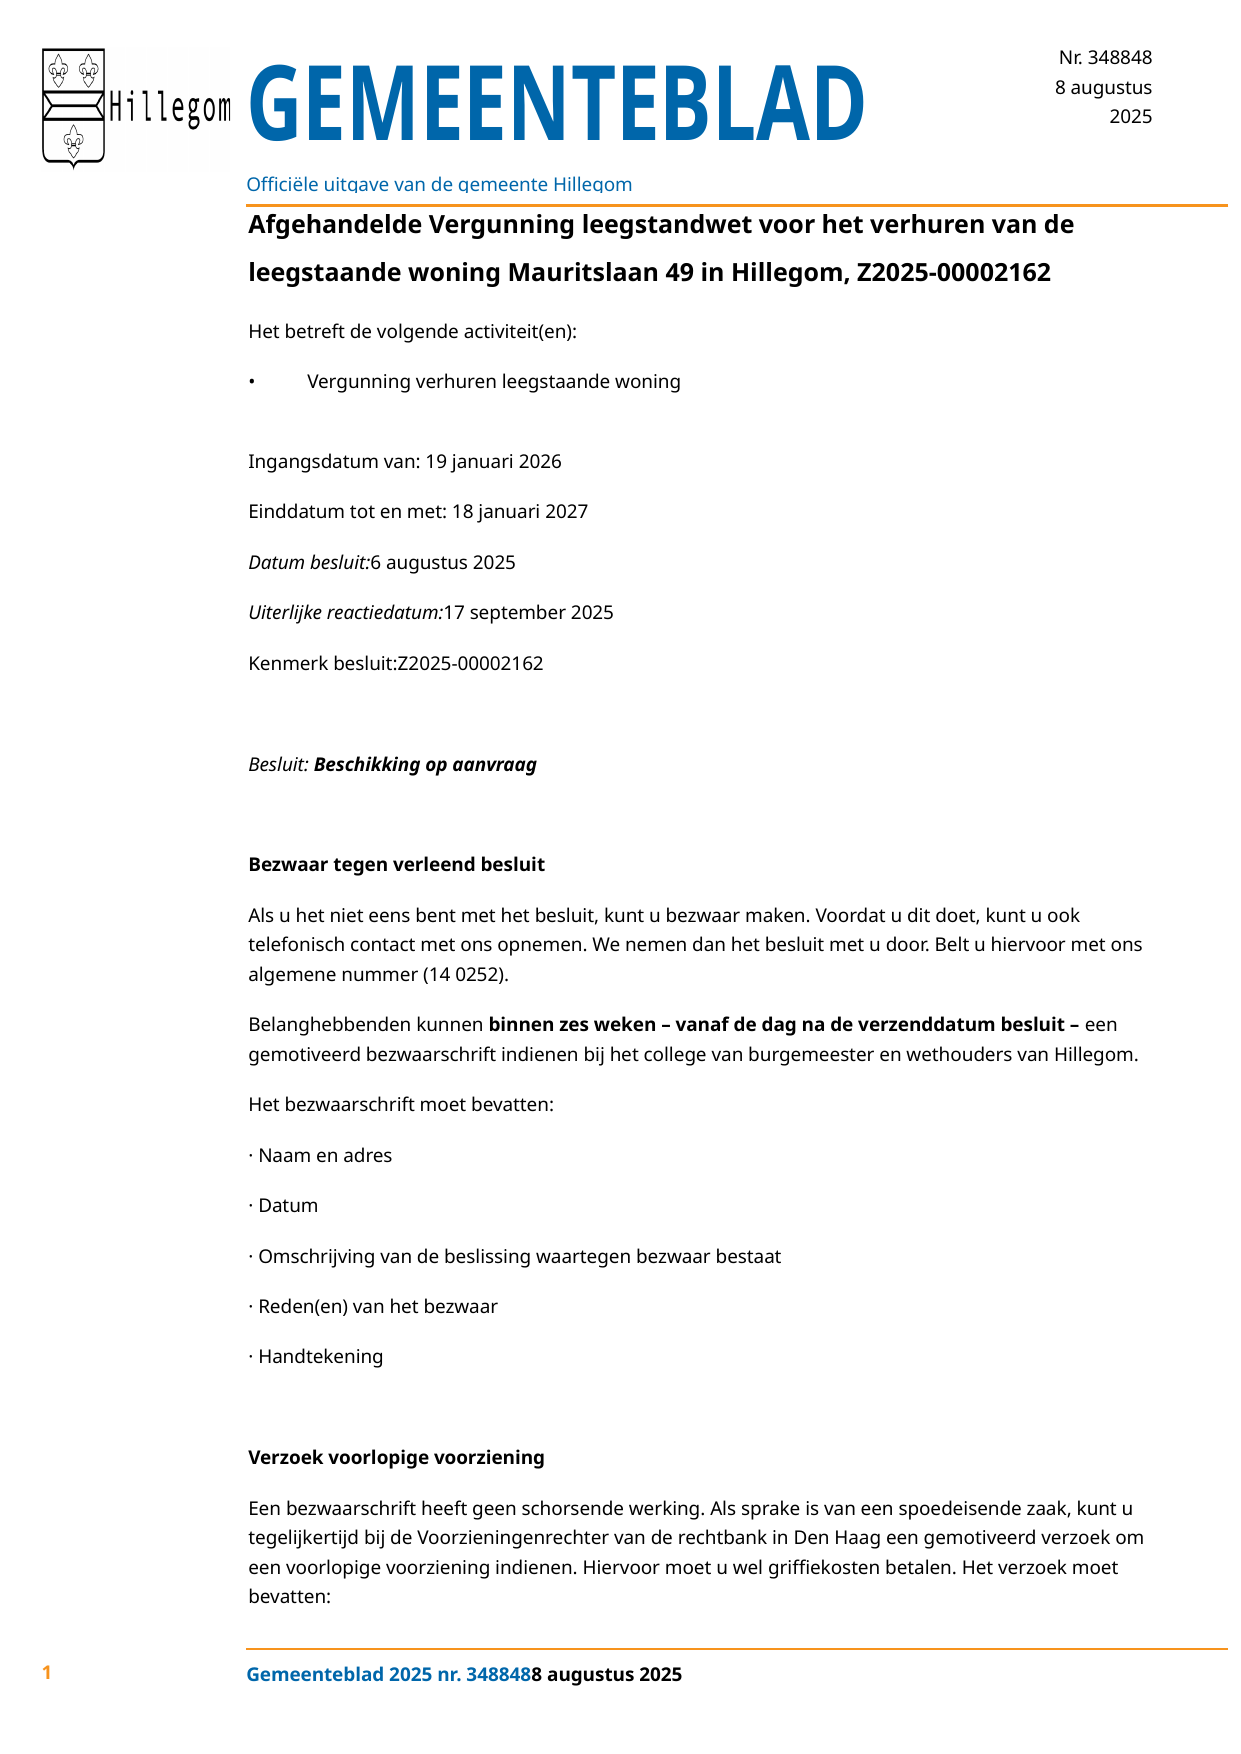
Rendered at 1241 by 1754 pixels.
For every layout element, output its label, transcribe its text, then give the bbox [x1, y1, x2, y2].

text Afgehandelde Vergunning leegstandwet voor het verhuren van de leegstaande woning Mauritslaan 49 in Hillegom, Z2025-00002162 [248, 207, 1152, 288]
text Als u het niet eens bent met het besluit, kunt u bezwaar maken. Voordat u dit doet, kunt u ook telefonisch contact met ons opnemen. We nemen dan het besluit met u door. Belt u hiervoor met ons algemene nummer (14 0252). [248, 902, 1152, 987]
text Het betreft de volgende activiteit(en): [248, 318, 1152, 344]
list Vergunning verhuren leegstaande woning [248, 368, 1152, 394]
picture [41, 47, 231, 172]
text · Datum [248, 1192, 1152, 1218]
text · Naam en adres [248, 1142, 1152, 1168]
text Bezwaar tegen verleend besluit [248, 852, 1152, 877]
text Kenmerk besluit:Z2025-00002162 [248, 650, 1152, 676]
text Het bezwaarschrift moet bevatten: [248, 1092, 1152, 1117]
text Verzoek voorlopige voorziening [248, 1444, 1152, 1470]
text Datum besluit:6 augustus 2025 [248, 549, 1152, 575]
text Einddatum tot en met: 18 januari 2027 [248, 499, 1152, 524]
text Ingangsdatum van: 19 januari 2026 [248, 448, 1152, 474]
text Besluit: Beschikking op aanvraag [248, 751, 1152, 777]
text · Handtekening [248, 1344, 1152, 1369]
text Een bezwaarschrift heeft geen schorsende werking. Als sprake is van een spoedeisende zaak, kunt u tegelijkertijd bij de Voorzieningenrechter van de rechtbank in Den Haag een gemotiveerd verzoek om een voorlopige voorziening indienen. Hiervoor moet u wel griffiekosten betalen. Het verzoek moet bevatten: [248, 1495, 1152, 1609]
text · Omschrijving van de beslissing waartegen bezwaar bestaat [248, 1243, 1152, 1269]
text · Reden(en) van het bezwaar [248, 1293, 1152, 1319]
text Uiterlijke reactiedatum:17 september 2025 [248, 599, 1152, 625]
text Belanghebbenden kunnen binnen zes weken – vanaf de dag na de verzenddatum besluit – een gemotiveerd bezwaarschrift indienen bij het college van burgemeester en wethouders van Hillegom. [248, 1012, 1152, 1067]
